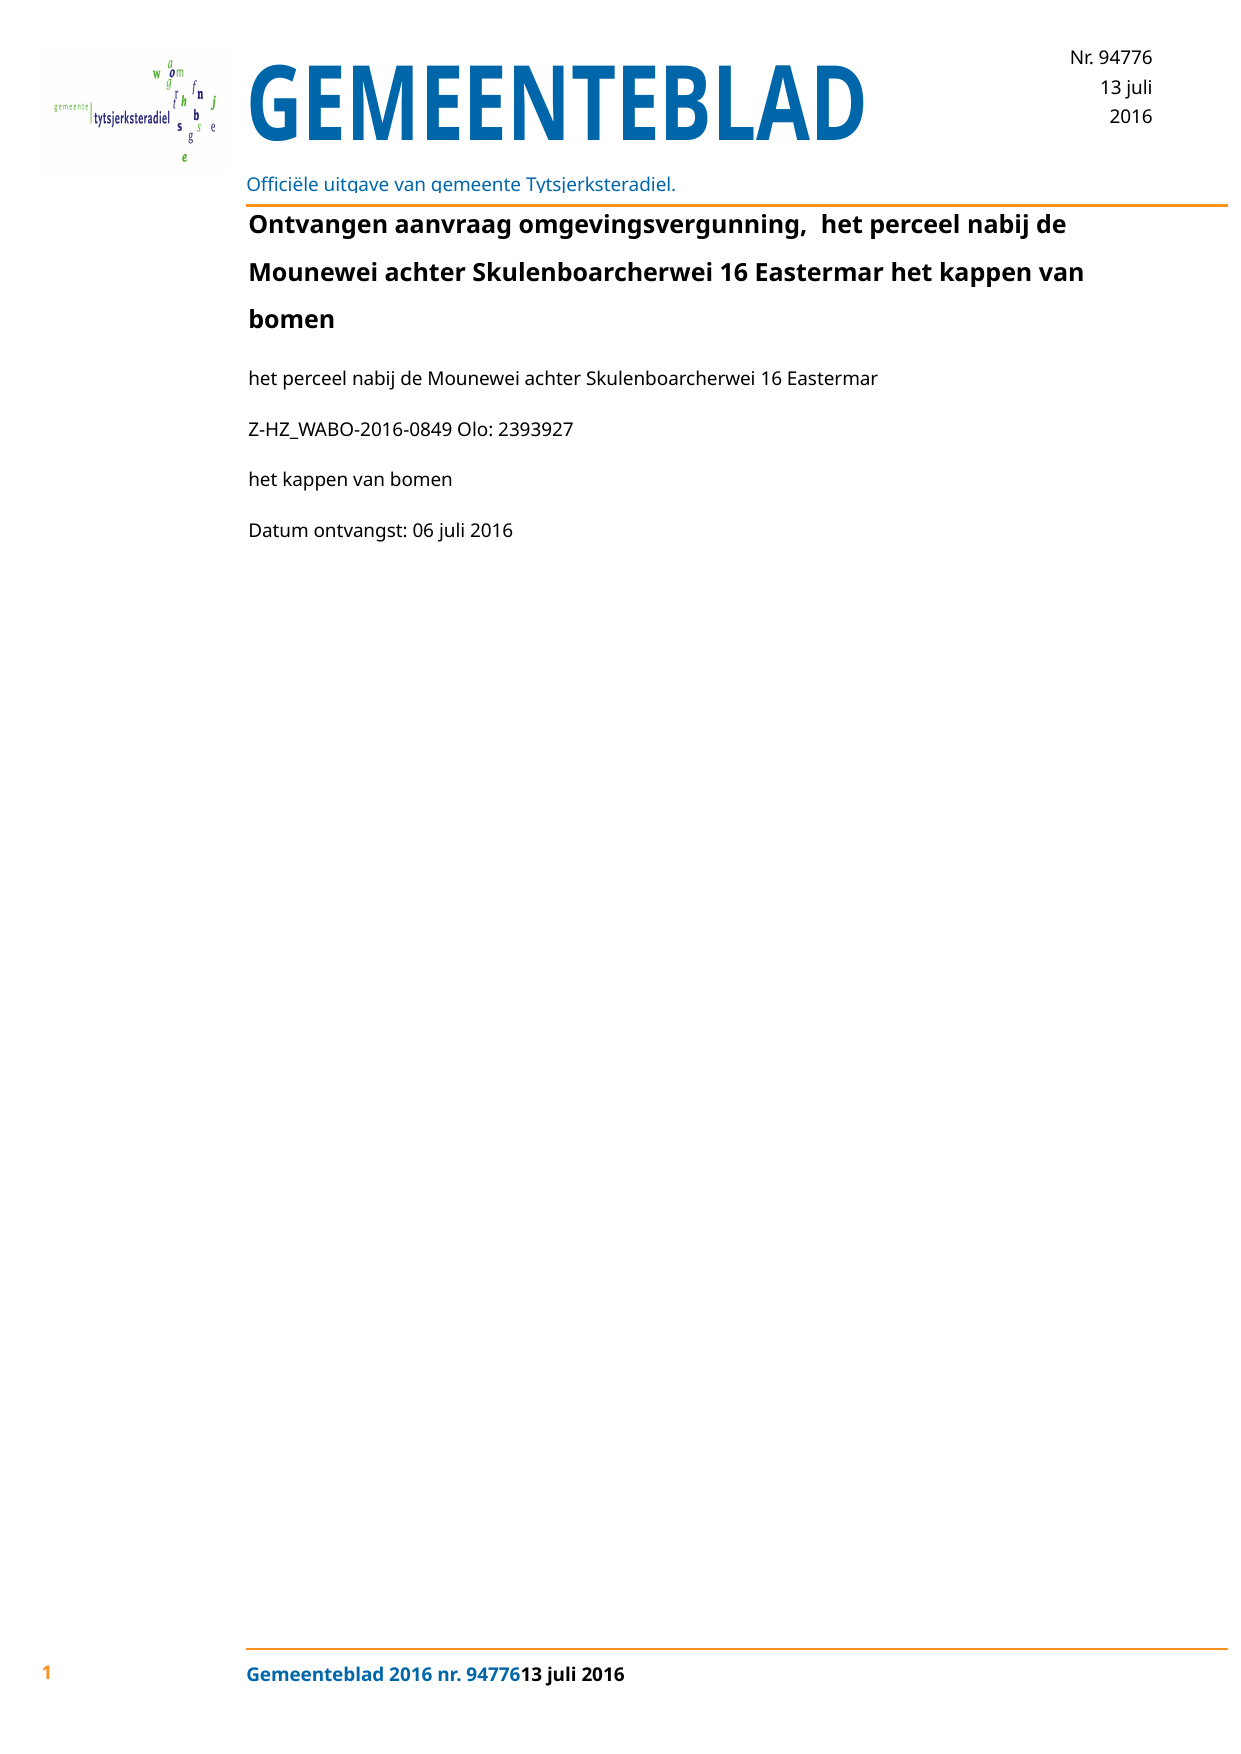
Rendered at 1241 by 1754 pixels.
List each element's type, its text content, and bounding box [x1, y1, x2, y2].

text Ontvangen aanvraag omgevingsvergunning, het perceel nabij de Mounewei achter Skulenboarcherwei 16 Eastermar het kappen van bomen [248, 207, 1152, 336]
text het perceel nabij de Mounewei achter Skulenboarcherwei 16 Eastermar [248, 366, 1152, 391]
text Z-HZ_WABO-2016-0849 Olo: 2393927 [248, 416, 1152, 442]
picture [41, 47, 231, 172]
text het kappen van bomen [248, 466, 1152, 492]
text Datum ontvangst: 06 juli 2016 [248, 517, 1152, 542]
